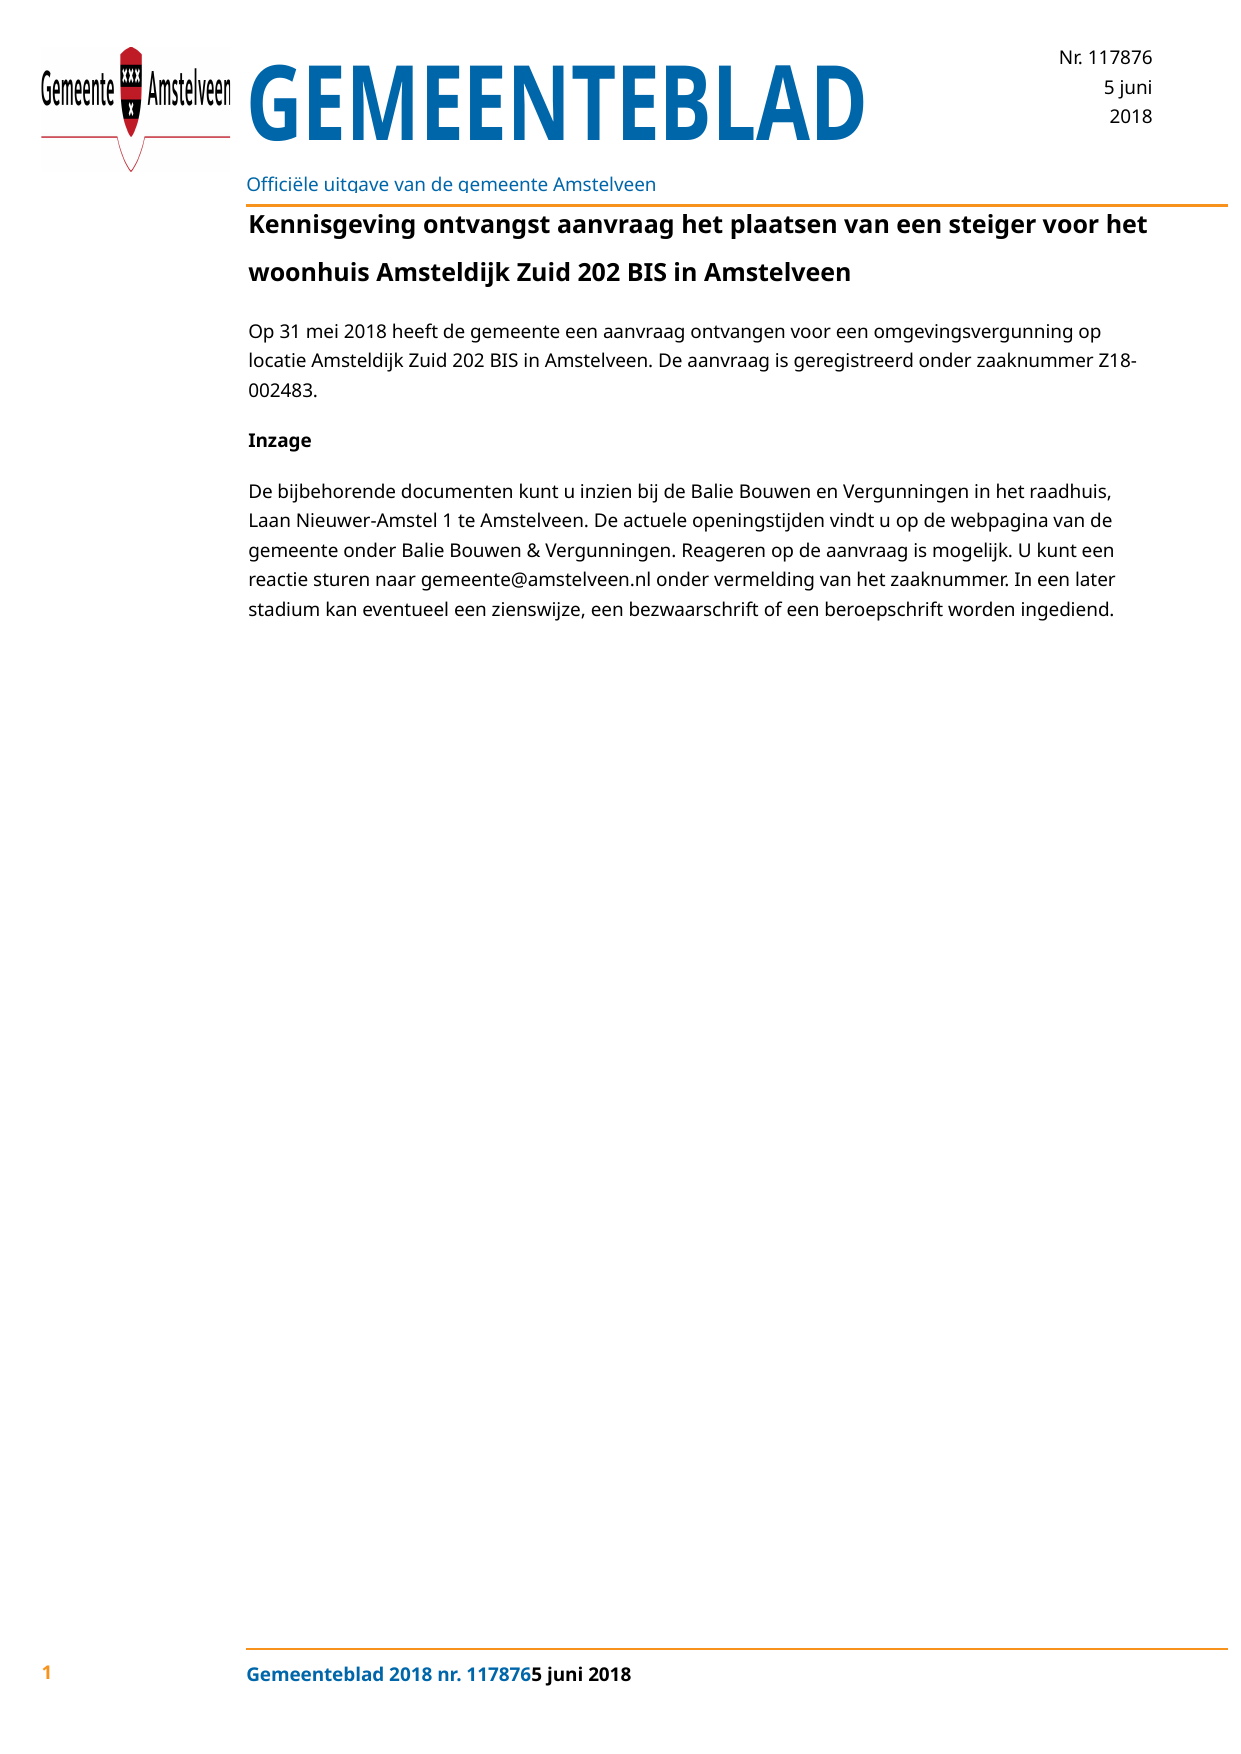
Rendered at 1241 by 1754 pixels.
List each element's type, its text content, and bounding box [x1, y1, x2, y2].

text Inzage [248, 427, 1152, 453]
text Op 31 mei 2018 heeft de gemeente een aanvraag ontvangen voor een omgevingsvergunning op locatie Amsteldijk Zuid 202 BIS in Amstelveen. De aanvraag is geregistreerd onder zaaknummer Z18-002483. [248, 318, 1152, 403]
text Kennisgeving ontvangst aanvraag het plaatsen van een steiger voor het woonhuis Amsteldijk Zuid 202 BIS in Amstelveen [248, 207, 1152, 288]
text De bijbehorende documenten kunt u inzien bij de Balie Bouwen en Vergunningen in het raadhuis, Laan Nieuwer-Amstel 1 te Amstelveen. De actuele openingstijden vindt u op de webpagina van de gemeente onder Balie Bouwen & Vergunningen. Reageren op de aanvraag is mogelijk. U kunt een reactie sturen naar gemeente@amstelveen.nl onder vermelding van het zaaknummer. In een later stadium kan eventueel een zienswijze, een bezwaarschrift of een beroepschrift worden ingediend. [248, 478, 1152, 622]
picture [41, 47, 231, 172]
